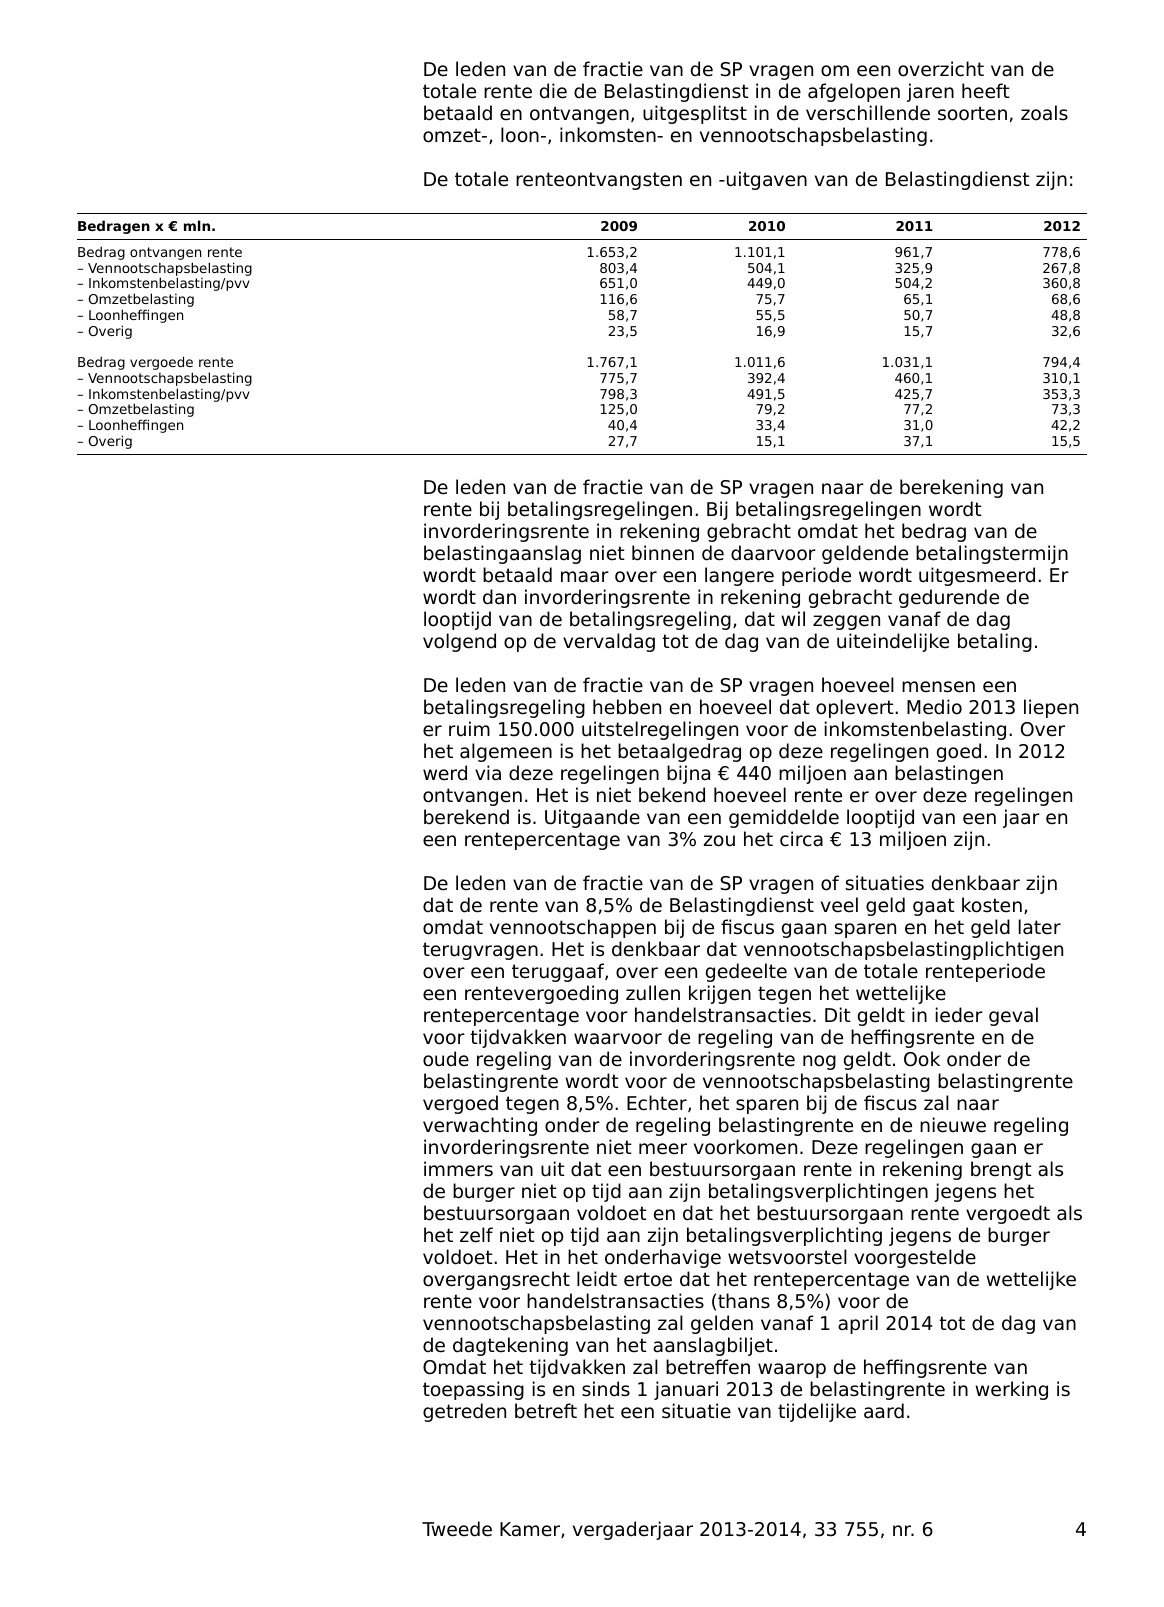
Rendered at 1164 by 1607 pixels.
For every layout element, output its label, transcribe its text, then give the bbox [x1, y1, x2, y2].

table_cell [791, 339, 939, 355]
table_cell 77,2 [791, 402, 939, 418]
table_cell 449,0 [644, 276, 791, 292]
table_cell – Overig [77, 324, 496, 339]
table_cell 15,1 [644, 434, 791, 454]
table_cell 353,3 [939, 386, 1087, 402]
table_cell 310,1 [939, 371, 1087, 386]
table_header 2012 [939, 214, 1087, 239]
table_cell – Overig [77, 434, 496, 454]
table_cell 803,4 [496, 261, 644, 276]
table_cell – Vennootschapsbelasting [77, 371, 496, 386]
table_cell 1.011,6 [644, 355, 791, 371]
table_cell 651,0 [496, 276, 644, 292]
table_cell – Omzetbelasting [77, 402, 496, 418]
table_header 2009 [496, 214, 644, 239]
table_cell 360,8 [939, 276, 1087, 292]
table_cell 31,0 [791, 418, 939, 434]
table_header 2010 [644, 214, 791, 239]
table_cell 504,1 [644, 261, 791, 276]
table_cell 73,3 [939, 402, 1087, 418]
text De leden van de fractie van de SP vragen naar de berekening van rente bij betalingsregelingen. Bij betalingsregelingen wordt invorderingsrente in rekening gebracht omdat het bedrag van de belastingaanslag niet binnen de daarvoor geldende betalingstermijn wordt betaald maar over een langere periode wordt uitgesmeerd. Er wordt dan invorderingsrente in rekening gebracht gedurende de looptijd van de betalingsregeling, dat wil zeggen vanaf de dag volgend op de vervaldag tot de dag van de uiteindelijke betaling. [422, 477, 1087, 653]
table_cell [496, 339, 644, 355]
table_cell 778,6 [939, 240, 1087, 261]
table_cell – Inkomstenbelasting/pvv [77, 276, 496, 292]
table_cell 325,9 [791, 261, 939, 276]
table_cell 425,7 [791, 386, 939, 402]
table_cell [77, 339, 496, 355]
text Omdat het tijdvakken zal betreffen waarop de heffingsrente van toepassing is en sinds 1 januari 2013 de belastingrente in werking is getreden betreft het een situatie van tijdelijke aard. [422, 1357, 1087, 1423]
table_cell – Inkomstenbelasting/pvv [77, 386, 496, 402]
table_cell [644, 339, 791, 355]
table_cell [939, 339, 1087, 355]
table_cell 79,2 [644, 402, 791, 418]
table_cell 1.101,1 [644, 240, 791, 261]
table_cell 798,3 [496, 386, 644, 402]
table_cell 392,4 [644, 371, 791, 386]
table_cell 48,8 [939, 308, 1087, 323]
table_cell 23,5 [496, 324, 644, 339]
table_cell Bedrag vergoede rente [77, 355, 496, 371]
table_cell 15,7 [791, 324, 939, 339]
text De totale renteontvangsten en -uitgaven van de Belastingdienst zijn: [422, 169, 1087, 191]
text De leden van de fractie van de SP vragen hoeveel mensen een betalingsregeling hebben en hoeveel dat oplevert. Medio 2013 liepen er ruim 150.000 uitstelregelingen voor de inkomstenbelasting. Over het algemeen is het betaalgedrag op deze regelingen goed. In 2012 werd via deze regelingen bijna € 440 miljoen aan belastingen ontvangen. Het is niet bekend hoeveel rente er over deze regelingen berekend is. Uitgaande van een gemiddelde looptijd van een jaar en een rentepercentage van 3% zou het circa € 13 miljoen zijn. [422, 675, 1087, 851]
table_cell 40,4 [496, 418, 644, 434]
table_cell 33,4 [644, 418, 791, 434]
table_cell 42,2 [939, 418, 1087, 434]
table_cell 961,7 [791, 240, 939, 261]
table_cell 116,6 [496, 292, 644, 308]
text De leden van de fractie van de SP vragen om een overzicht van de totale rente die de Belastingdienst in de afgelopen jaren heeft betaald en ontvangen, uitgesplitst in de verschillende soorten, zoals omzet-, loon-, inkomsten- en vennootschapsbelasting. [422, 59, 1087, 147]
table_cell 16,9 [644, 324, 791, 339]
table_cell 460,1 [791, 371, 939, 386]
table_cell – Vennootschapsbelasting [77, 261, 496, 276]
table_cell 267,8 [939, 261, 1087, 276]
table_header 2011 [791, 214, 939, 239]
table_cell 37,1 [791, 434, 939, 454]
table_cell 50,7 [791, 308, 939, 323]
table_cell 1.767,1 [496, 355, 644, 371]
table_cell 27,7 [496, 434, 644, 454]
table_cell 15,5 [939, 434, 1087, 454]
table_header Bedragen x € mln. [77, 214, 496, 239]
table_cell 65,1 [791, 292, 939, 308]
table_cell 32,6 [939, 324, 1087, 339]
table_cell 504,2 [791, 276, 939, 292]
table_cell 125,0 [496, 402, 644, 418]
table_cell 775,7 [496, 371, 644, 386]
text De leden van de fractie van de SP vragen of situaties denkbaar zijn dat de rente van 8,5% de Belastingdienst veel geld gaat kosten, omdat vennootschappen bij de fiscus gaan sparen en het geld later terugvragen. Het is denkbaar dat vennootschapsbelastingplichtigen over een teruggaaf, over een gedeelte van de totale renteperiode een rentevergoeding zullen krijgen tegen het wettelijke rentepercentage voor handelstransacties. Dit geldt in ieder geval voor tijdvakken waarvoor de regeling van de heffingsrente en de oude regeling van de invorderingsrente nog geldt. Ook onder de belastingrente wordt voor de vennootschapsbelasting belastingrente vergoed tegen 8,5%. Echter, het sparen bij de fiscus zal naar verwachting onder de regeling belastingrente en de nieuwe regeling invorderingsrente niet meer voorkomen. Deze regelingen gaan er immers van uit dat een bestuursorgaan rente in rekening brengt als de burger niet op tijd aan zijn betalingsverplichtingen jegens het bestuursorgaan voldoet en dat het bestuursorgaan rente vergoedt als het zelf niet op tijd aan zijn betalingsverplichting jegens de burger voldoet. Het in het onderhavige wetsvoorstel voorgestelde overgangsrecht leidt ertoe dat het rentepercentage van de wettelijke rente voor handelstransacties (thans 8,5%) voor de vennootschapsbelasting zal gelden vanaf 1 april 2014 tot de dag van de dagtekening van het aanslagbiljet. [422, 873, 1087, 1357]
table_cell 1.653,2 [496, 240, 644, 261]
table_cell – Loonheffingen [77, 418, 496, 434]
table_cell 1.031,1 [791, 355, 939, 371]
table_cell – Omzetbelasting [77, 292, 496, 308]
table_cell 75,7 [644, 292, 791, 308]
table_cell – Loonheffingen [77, 308, 496, 323]
table_cell Bedrag ontvangen rente [77, 240, 496, 261]
table_cell 491,5 [644, 386, 791, 402]
table_cell 55,5 [644, 308, 791, 323]
table_cell 68,6 [939, 292, 1087, 308]
table_cell 58,7 [496, 308, 644, 323]
table_cell 794,4 [939, 355, 1087, 371]
